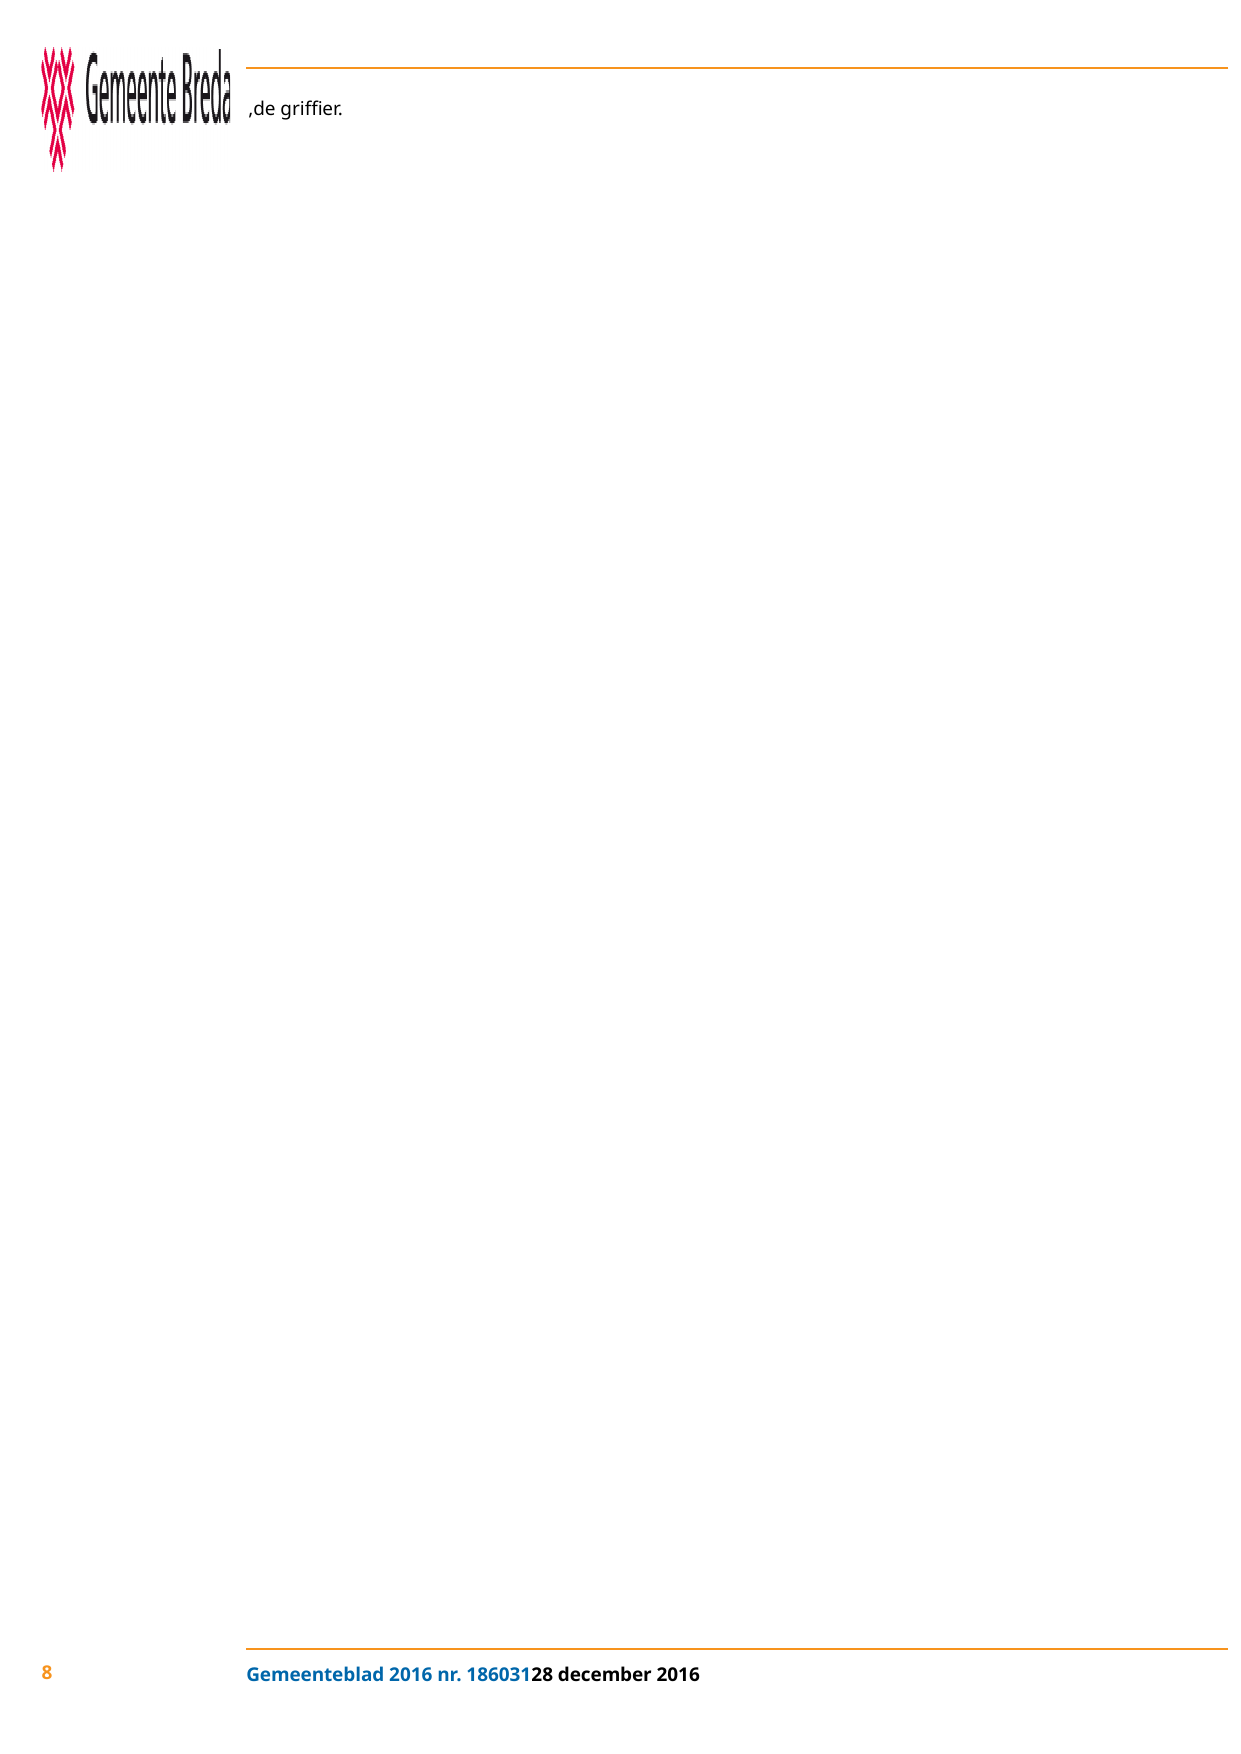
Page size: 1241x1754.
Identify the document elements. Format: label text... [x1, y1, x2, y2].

text ,de griffier. [248, 95, 1152, 121]
picture [41, 47, 231, 172]
